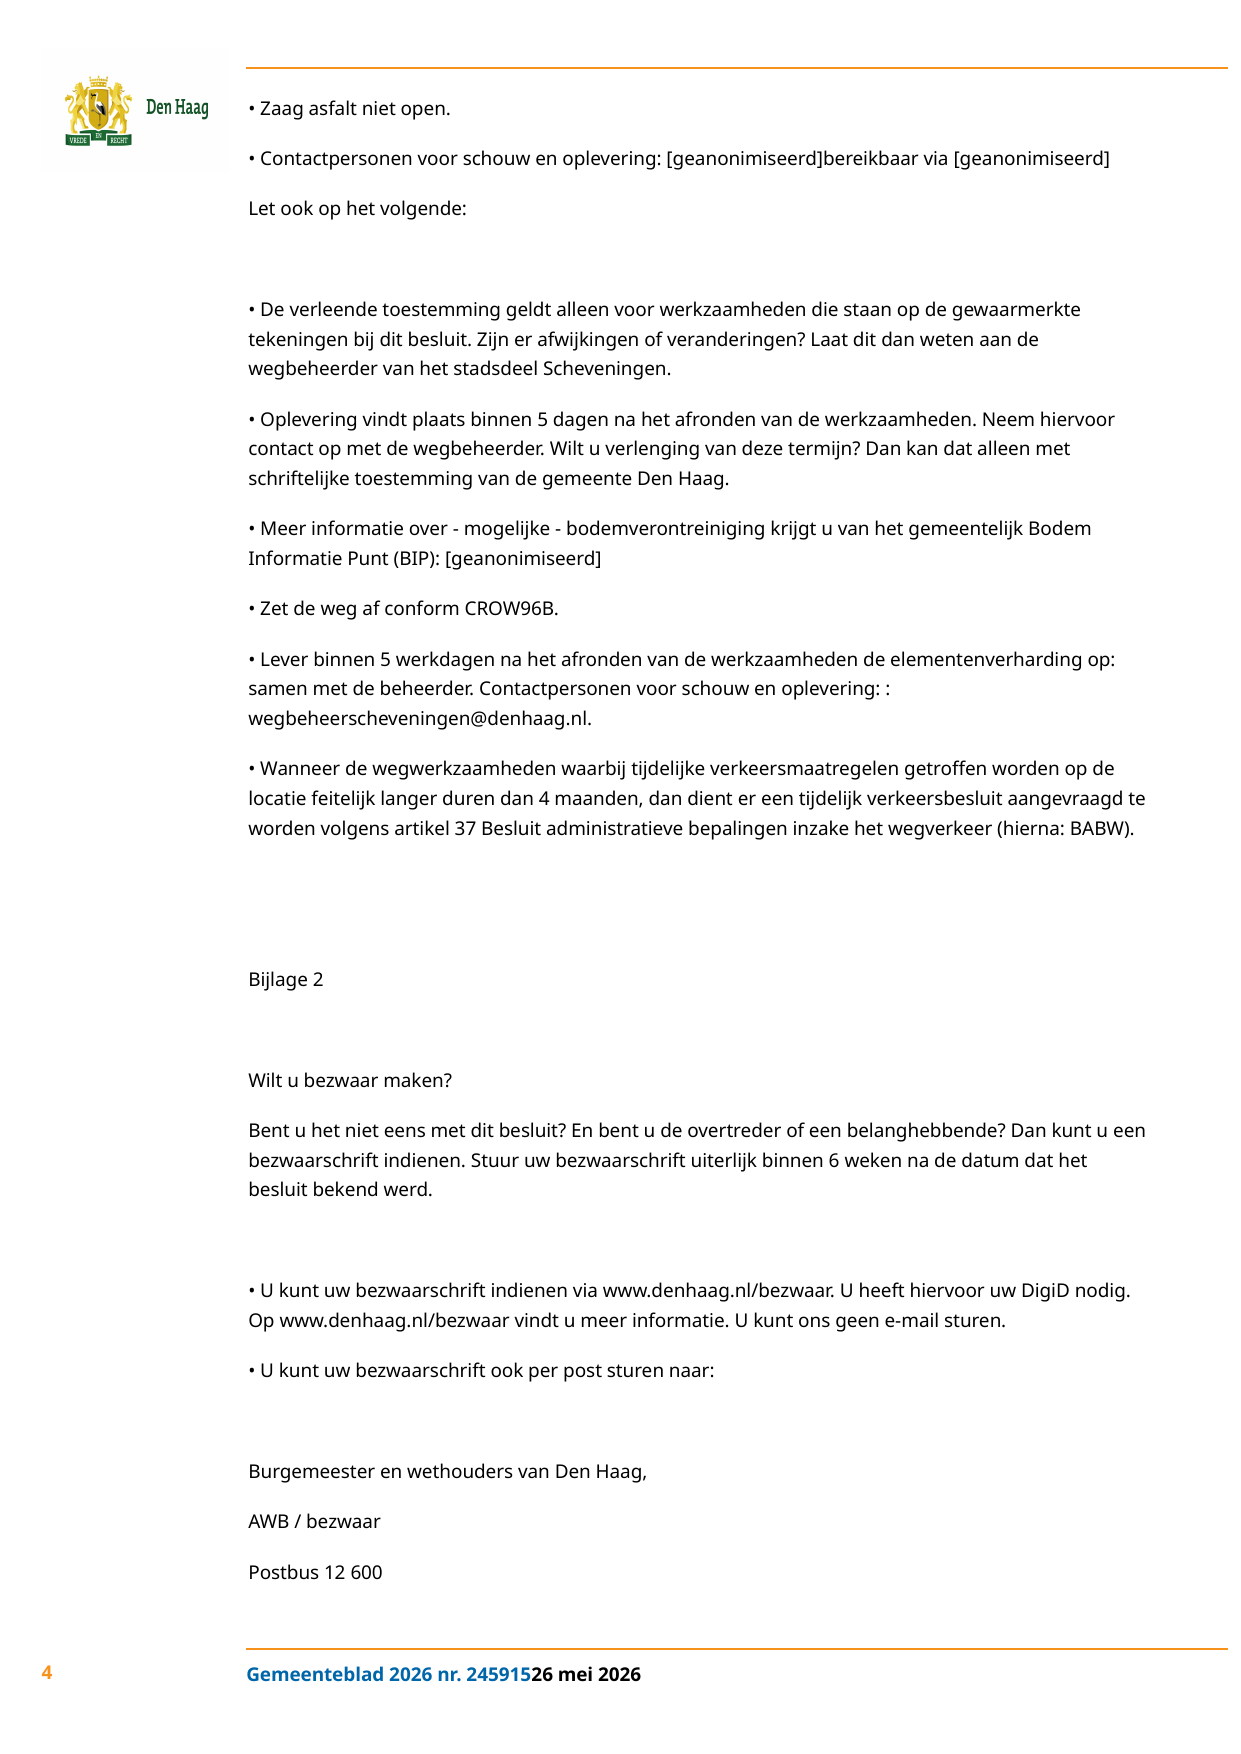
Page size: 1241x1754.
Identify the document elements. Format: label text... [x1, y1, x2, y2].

text • U kunt uw bezwaarschrift indienen via www.denhaag.nl/bezwaar. U heeft hiervoor uw DigiD nodig. Op www.denhaag.nl/bezwaar vindt u meer informatie. U kunt ons geen e-mail sturen. [248, 1277, 1152, 1333]
text Postbus 12 600 [248, 1559, 1152, 1585]
text Wilt u bezwaar maken? [248, 1067, 1152, 1093]
text Burgemeester en wethouders van Den Haag, [248, 1458, 1152, 1484]
text • U kunt uw bezwaarschrift ook per post sturen naar: [248, 1357, 1152, 1383]
text • Meer informatie over - mogelijke - bodemverontreiniging krijgt u van het gemeentelijk Bodem Informatie Punt (BIP): [geanonimiseerd] [248, 516, 1152, 571]
text Bijlage 2 [248, 966, 1152, 992]
text • Lever binnen 5 werkdagen na het afronden van de werkzaamheden de elementenverharding op: samen met de beheerder. Contactpersonen voor schouw en oplevering: : wegbeheerscheveningen@denhaag.nl. [248, 646, 1152, 731]
text • Contactpersonen voor schouw en oplevering: [geanonimiseerd]bereikbaar via [geanonimiseerd] [248, 145, 1152, 171]
picture [41, 47, 231, 172]
text Bent u het niet eens met dit besluit? En bent u de overtreder of een belanghebbende? Dan kunt u een bezwaarschrift indienen. Stuur uw bezwaarschrift uiterlijk binnen 6 weken na de datum dat het besluit bekend werd. [248, 1117, 1152, 1202]
text Let ook op het volgende: [248, 196, 1152, 221]
text AWB / bezwaar [248, 1508, 1152, 1534]
text • Zaag asfalt niet open. [248, 95, 1152, 121]
text • De verleende toestemming geldt alleen voor werkzaamheden die staan op de gewaarmerkte tekeningen bij dit besluit. Zijn er afwijkingen of veranderingen? Laat dit dan weten aan de wegbeheerder van het stadsdeel Scheveningen. [248, 296, 1152, 381]
text • Oplevering vindt plaats binnen 5 dagen na het afronden van de werkzaamheden. Neem hiervoor contact op met de wegbeheerder. Wilt u verlenging van deze termijn? Dan kan dat alleen met schriftelijke toestemming van de gemeente Den Haag. [248, 406, 1152, 491]
text • Wanneer de wegwerkzaamheden waarbij tijdelijke verkeersmaatregelen getroffen worden op de locatie feitelijk langer duren dan 4 maanden, dan dient er een tijdelijk verkeersbesluit aangevraagd te worden volgens artikel 37 Besluit administratieve bepalingen inzake het wegverkeer (hierna: BABW). [248, 756, 1152, 841]
text • Zet de weg af conform CROW96B. [248, 596, 1152, 621]
